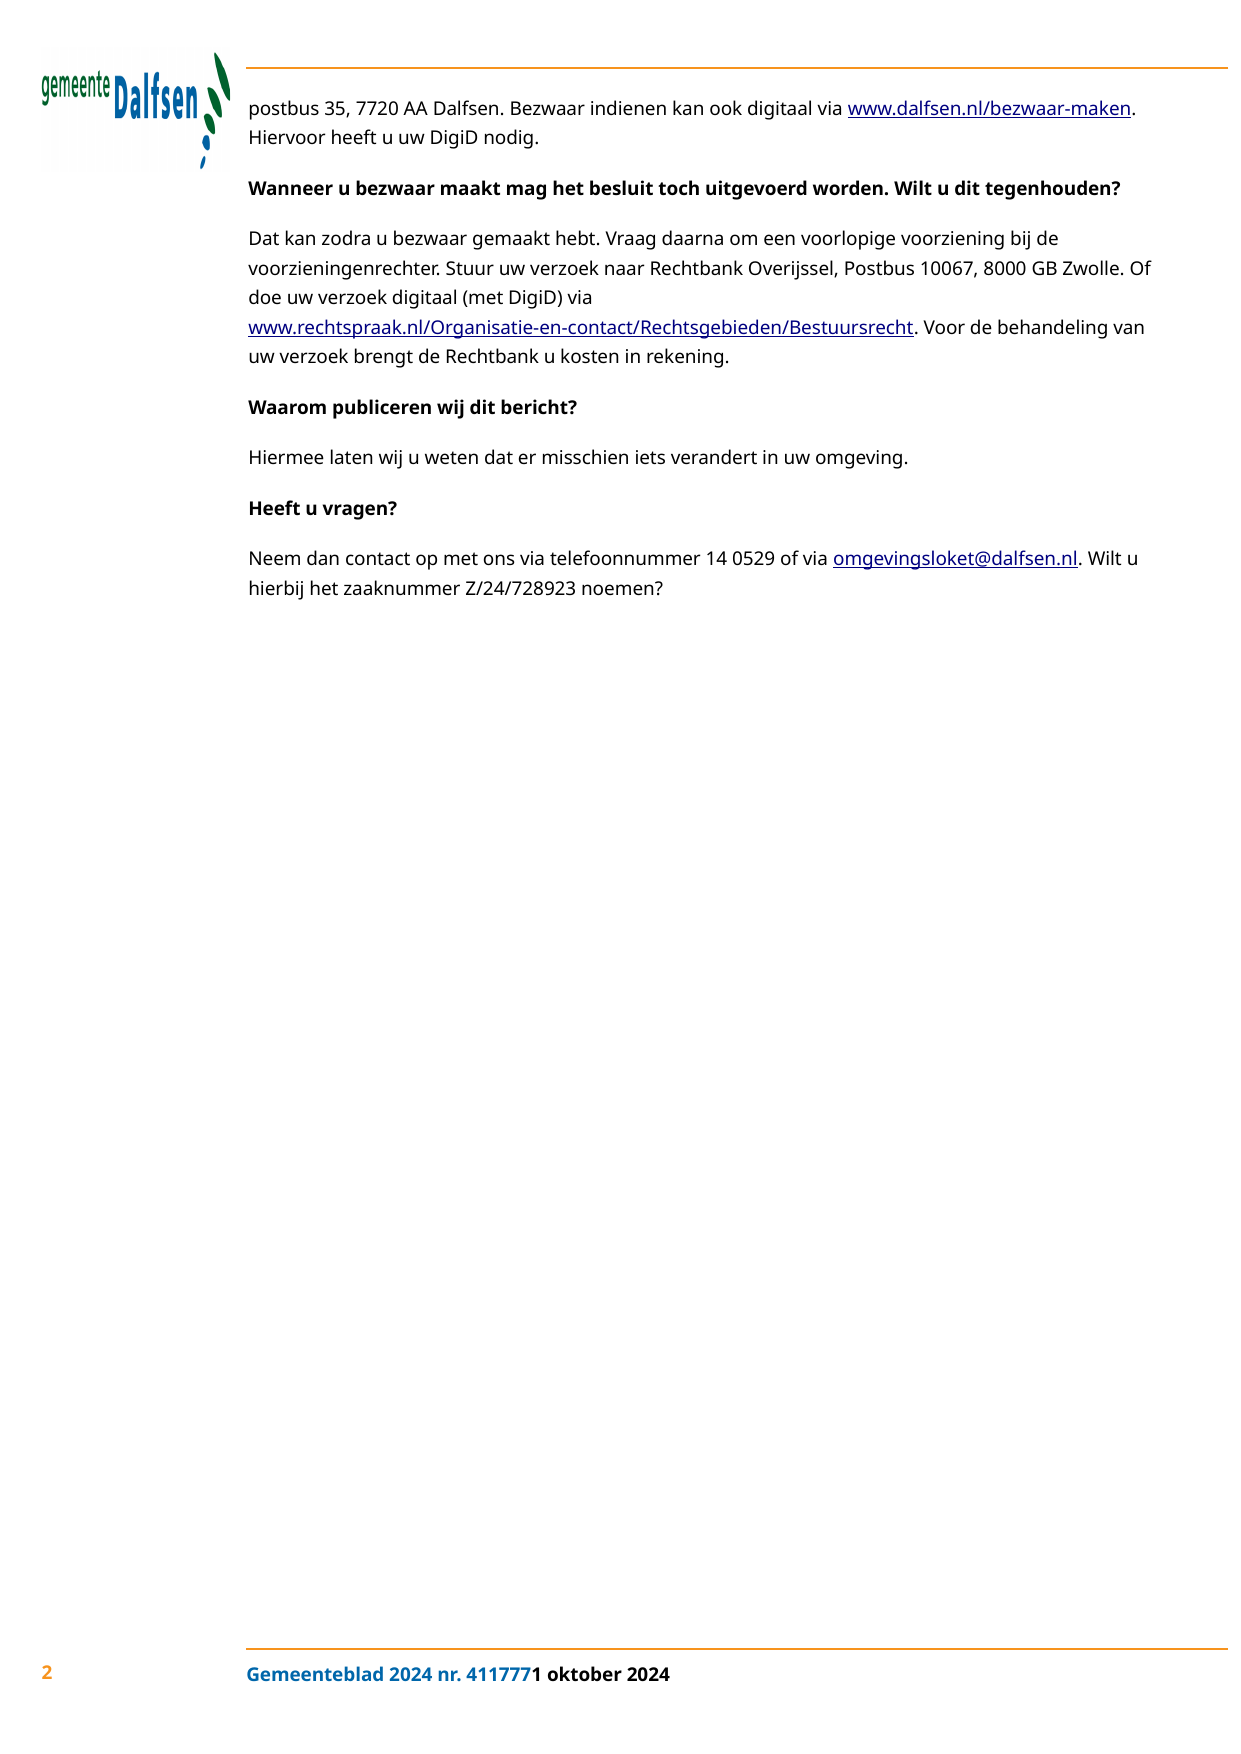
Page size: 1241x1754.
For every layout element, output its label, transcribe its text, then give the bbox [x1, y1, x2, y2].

picture [41, 47, 231, 172]
text Wanneer u bezwaar maakt mag het besluit toch uitgevoerd worden. Wilt u dit tegenhouden? [248, 175, 1152, 201]
text Dat kan zodra u bezwaar gemaakt hebt. Vraag daarna om een voorlopige voorziening bij de voorzieningenrechter. Stuur uw verzoek naar Rechtbank Overijssel, Postbus 10067, 8000 GB Zwolle. Of doe uw verzoek digitaal (met DigiD) via www.rechtspraak.nl/Organisatie-en-contact/Rechtsgebieden/Bestuursrecht. Voor de behandeling van uw verzoek brengt de Rechtbank u kosten in rekening. [248, 225, 1152, 369]
text Neem dan contact op met ons via telefoonnummer 14 0529 of via omgevingsloket@dalfsen.nl. Wilt u hierbij het zaaknummer Z/24/728923 noemen? [248, 545, 1152, 601]
text Heeft u vragen? [248, 495, 1152, 521]
text Waarom publiceren wij dit bericht? [248, 394, 1152, 420]
text postbus 35, 7720 AA Dalfsen. Bezwaar indienen kan ook digitaal via www.dalfsen.nl/bezwaar-maken. Hiervoor heeft u uw DigiD nodig. [248, 95, 1152, 150]
text Hiermee laten wij u weten dat er misschien iets verandert in uw omgeving. [248, 444, 1152, 470]
